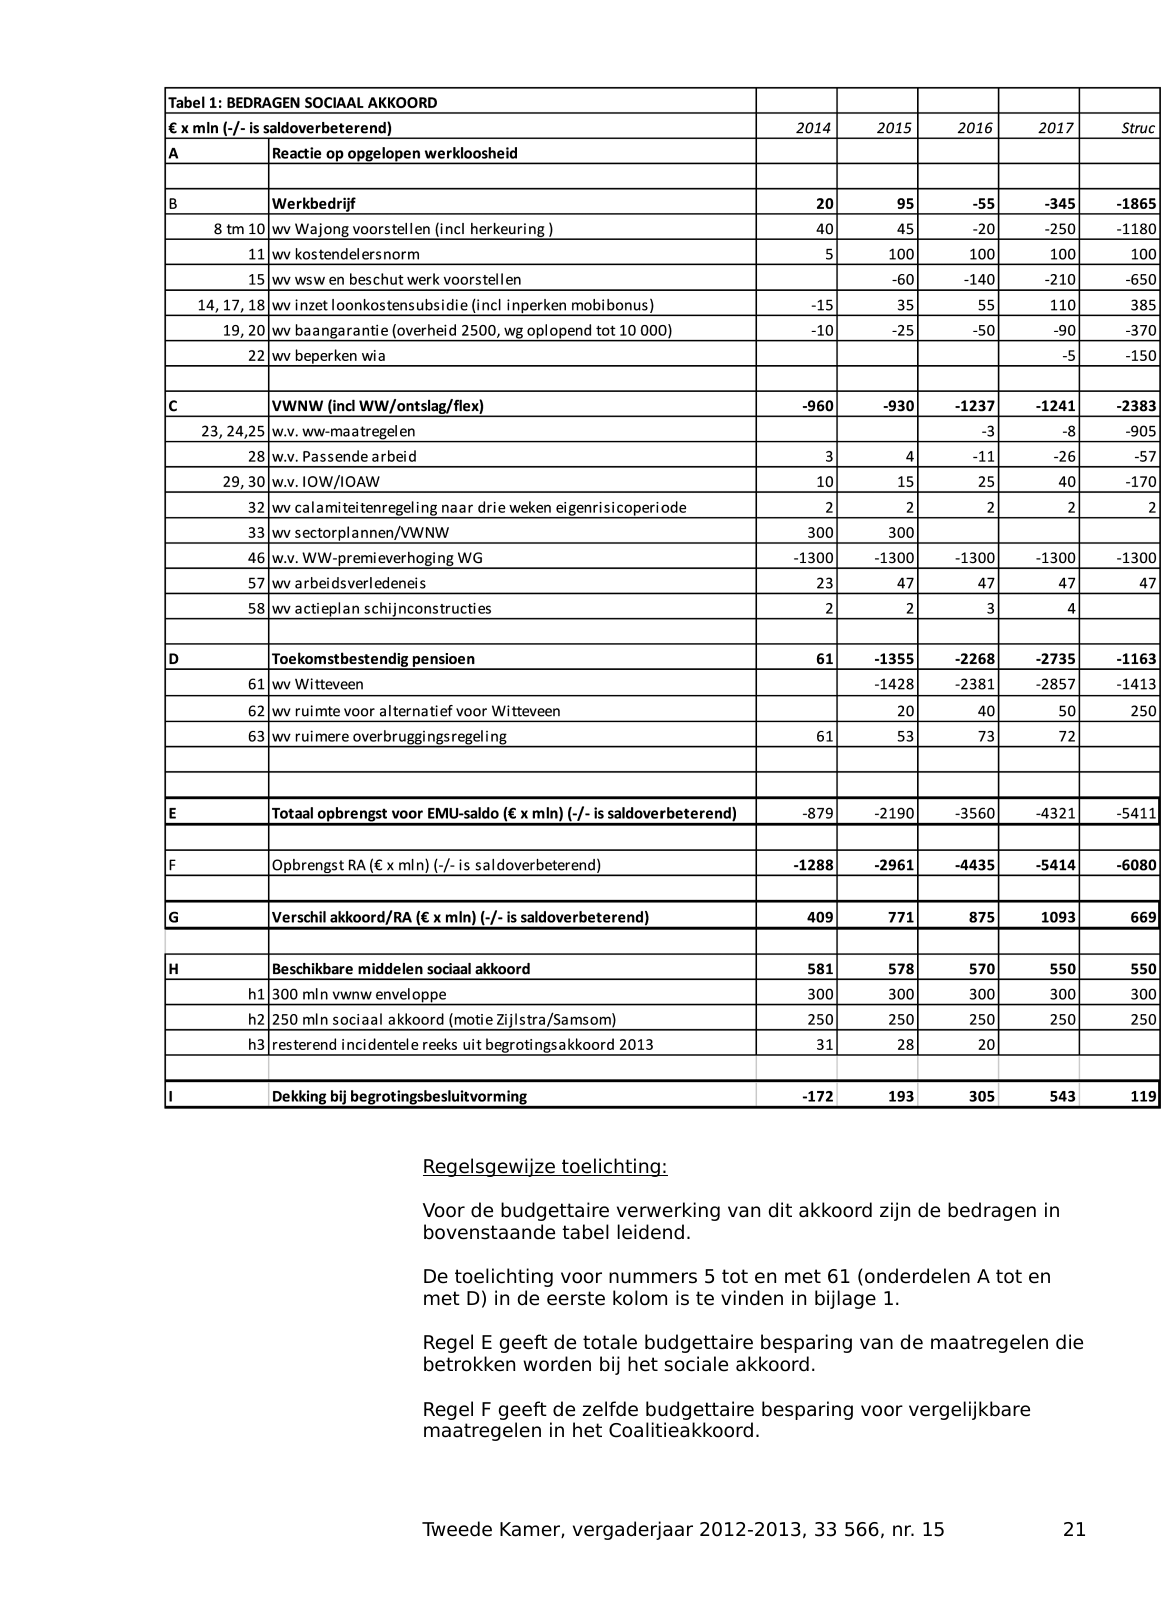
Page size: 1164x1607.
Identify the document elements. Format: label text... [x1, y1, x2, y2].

subtitle Regelsgewijze toelichting: [422, 1156, 1087, 1178]
text Regel F geeft de zelfde budgettaire besparing voor vergelijkbare maatregelen in het Coalitieakkoord. [422, 1398, 1087, 1442]
text De toelichting voor nummers 5 tot en met 61 (onderdelen A tot en met D) in de eerste kolom is te vinden in bijlage 1. [422, 1266, 1087, 1310]
text Regel E geeft de totale budgettaire besparing van de maatregelen die betrokken worden bij het sociale akkoord. [422, 1332, 1087, 1376]
text Voor de budgettaire verwerking van dit akkoord zijn de bedragen in bovenstaande tabel leidend. [422, 1200, 1087, 1244]
picture [159, 84, 1164, 1112]
